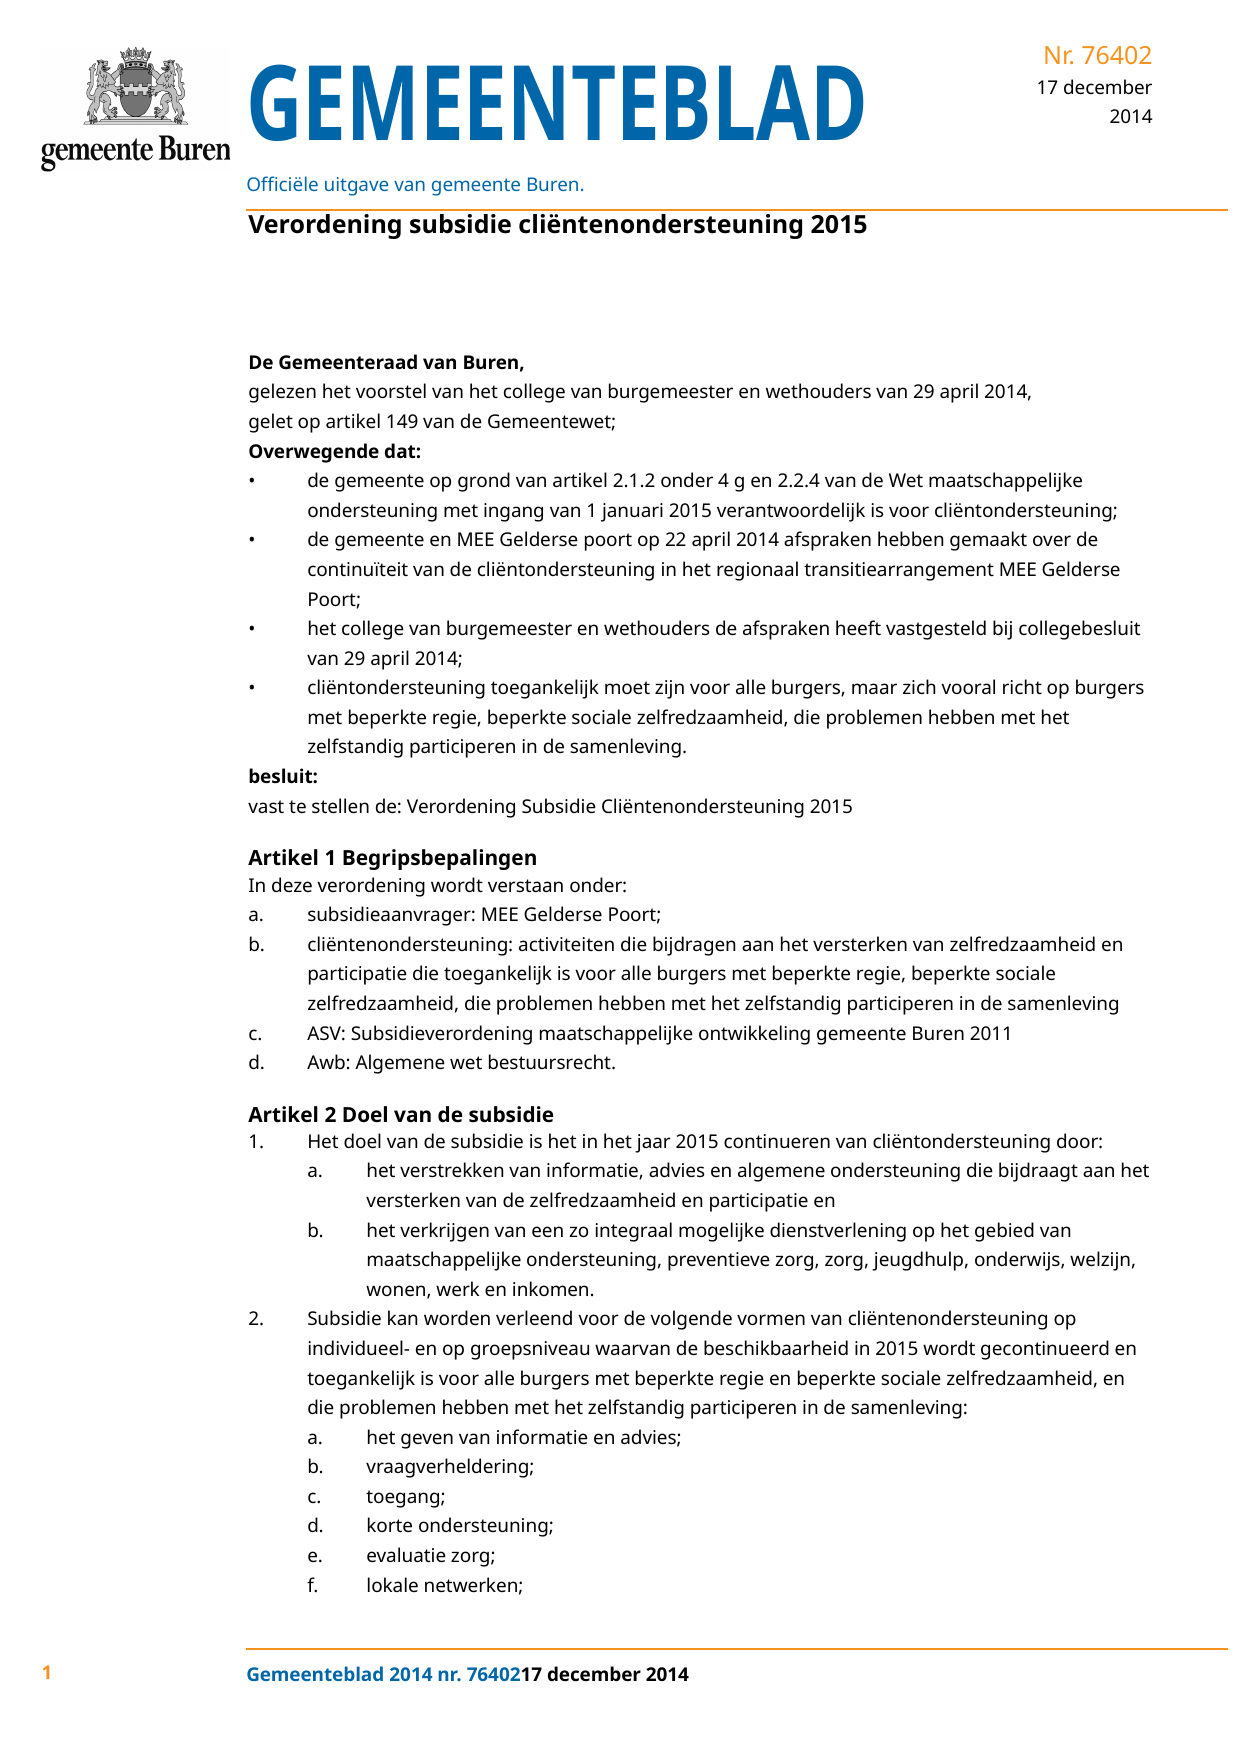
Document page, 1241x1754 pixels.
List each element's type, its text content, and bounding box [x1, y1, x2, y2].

list de gemeente op grond van artikel 2.1.2 onder 4 g en 2.2.4 van de Wet maatschappelijke ondersteuning met ingang van 1 januari 2015 verantwoordelijk is voor cliëntondersteuning; [248, 467, 1152, 523]
list het verkrijgen van een zo integraal mogelijke dienstverlening op het gebied van maatschappelijke ondersteuning, preventieve zorg, zorg, jeugdhulp, onderwijs, welzijn, wonen, werk en inkomen. [307, 1217, 1152, 1302]
list het geven van informatie en advies; [307, 1424, 1152, 1450]
list vraagverheldering; [307, 1453, 1152, 1479]
list de gemeente en MEE Gelderse poort op 22 april 2014 afspraken hebben gemaakt over de continuïteit van de cliëntondersteuning in het regionaal transitiearrangement MEE Gelderse Poort; [248, 527, 1152, 612]
list het verstrekken van informatie, advies en algemene ondersteuning die bijdraagt aan het versterken van de zelfredzaamheid en participatie en [307, 1158, 1152, 1213]
text Verordening subsidie cliëntenondersteuning 2015 [248, 211, 1152, 241]
list cliëntondersteuning toegankelijk moet zijn voor alle burgers, maar zich vooral richt op burgers met beperkte regie, beperkte sociale zelfredzaamheid, die problemen hebben met het zelfstandig participeren in de samenleving. [248, 674, 1152, 759]
text besluit: [248, 763, 1152, 789]
list lokale netwerken; [307, 1572, 1152, 1598]
list Awb: Algemene wet bestuursrecht. [248, 1049, 1152, 1075]
list toegang; [307, 1483, 1152, 1509]
text Artikel 1 Begripsbepalingen [248, 843, 1152, 872]
list het college van burgemeester en wethouders de afspraken heeft vastgesteld bij collegebesluit van 29 april 2014; [248, 615, 1152, 671]
list Het doel van de subsidie is het in het jaar 2015 continueren van cliëntondersteuning door: [248, 1128, 1152, 1154]
text De Gemeenteraad van Buren, [248, 349, 1152, 375]
text Artikel 2 Doel van de subsidie [248, 1100, 1152, 1128]
picture [41, 47, 231, 172]
list evaluatie zorg; [307, 1542, 1152, 1568]
list Subsidie kan worden verleend voor de volgende vormen van cliëntenondersteuning op individueel- en op groepsniveau waarvan de beschikbaarheid in 2015 wordt gecontinueerd en toegankelijk is voor alle burgers met beperkte regie en beperkte sociale zelfredzaamheid, en die problemen hebben met het zelfstandig participeren in de samenleving: [248, 1306, 1152, 1420]
list korte ondersteuning; [307, 1513, 1152, 1538]
text In deze verordening wordt verstaan onder: [248, 872, 1152, 897]
text gelezen het voorstel van het college van burgemeester en wethouders van 29 april 2014, [248, 379, 1152, 404]
list subsidieaanvrager: MEE Gelderse Poort; [248, 901, 1152, 927]
list ASV: Subsidieverordening maatschappelijke ontwikkeling gemeente Buren 2011 [248, 1020, 1152, 1045]
text Overwegende dat: [248, 438, 1152, 464]
text vast te stellen de: Verordening Subsidie Cliëntenondersteuning 2015 [248, 793, 1152, 819]
list cliëntenondersteuning: activiteiten die bijdragen aan het versterken van zelfredzaamheid en participatie die toegankelijk is voor alle burgers met beperkte regie, beperkte sociale zelfredzaamheid, die problemen hebben met het zelfstandig participeren in de samenleving [248, 931, 1152, 1016]
text gelet op artikel 149 van de Gemeentewet; [248, 408, 1152, 434]
